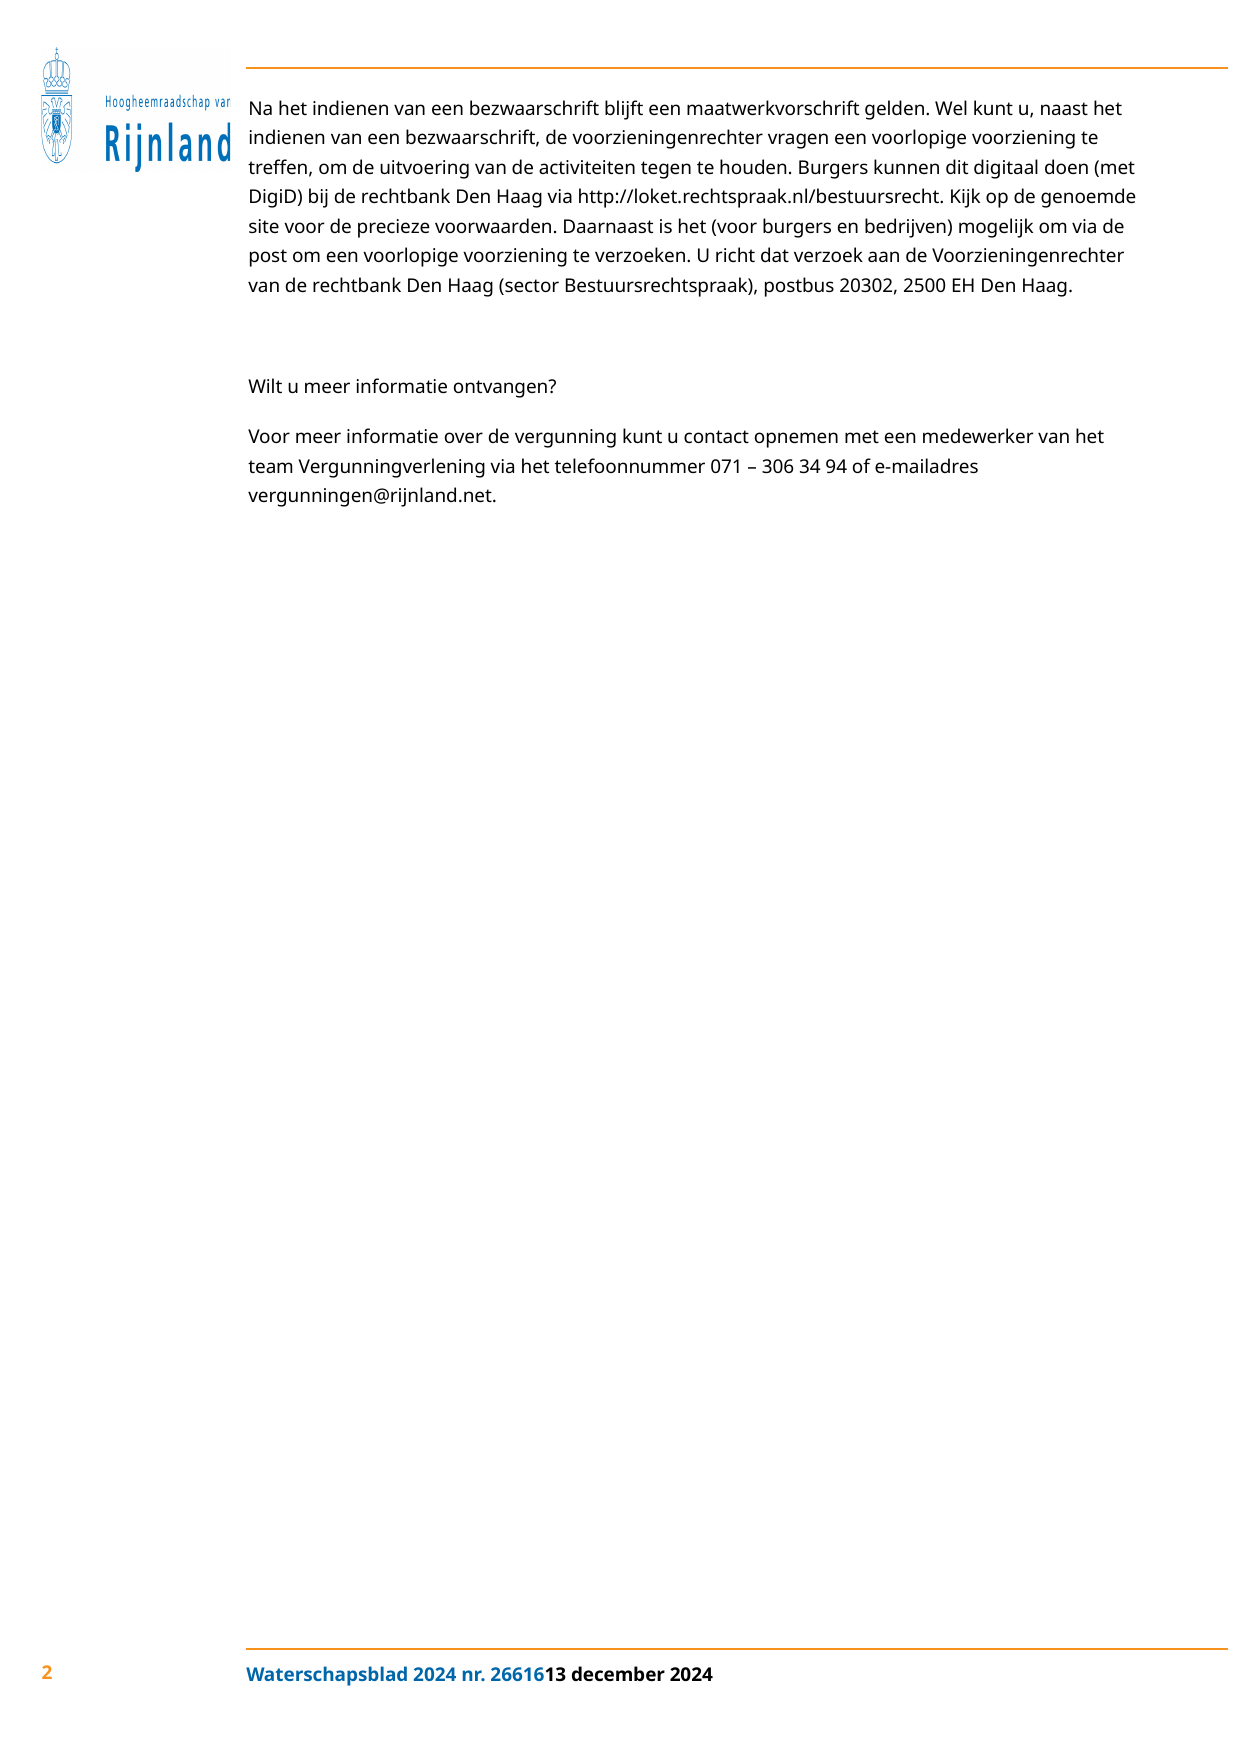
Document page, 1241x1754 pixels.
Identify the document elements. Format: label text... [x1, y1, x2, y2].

text Wilt u meer informatie ontvangen? [248, 373, 1152, 399]
text Na het indienen van een bezwaarschrift blijft een maatwerkvorschrift gelden. Wel kunt u, naast het indienen van een bezwaarschrift, de voorzieningenrechter vragen een voorlopige voorziening te treffen, om de uitvoering van de activiteiten tegen te houden. Burgers kunnen dit digitaal doen (met DigiD) bij de rechtbank Den Haag via http://loket.rechtspraak.nl/bestuursrecht. Kijk op de genoemde site voor de precieze voorwaarden. Daarnaast is het (voor burgers en bedrijven) mogelijk om via de post om een voorlopige voorziening te verzoeken. U richt dat verzoek aan de Voorzieningenrechter van de rechtbank Den Haag (sector Bestuursrechtspraak), postbus 20302, 2500 EH Den Haag. [248, 95, 1152, 298]
picture [41, 47, 231, 172]
text Voor meer informatie over de vergunning kunt u contact opnemen met een medewerker van het team Vergunningverlening via het telefoonnummer 071 – 306 34 94 of e-mailadres vergunningen@rijnland.net. [248, 423, 1152, 508]
